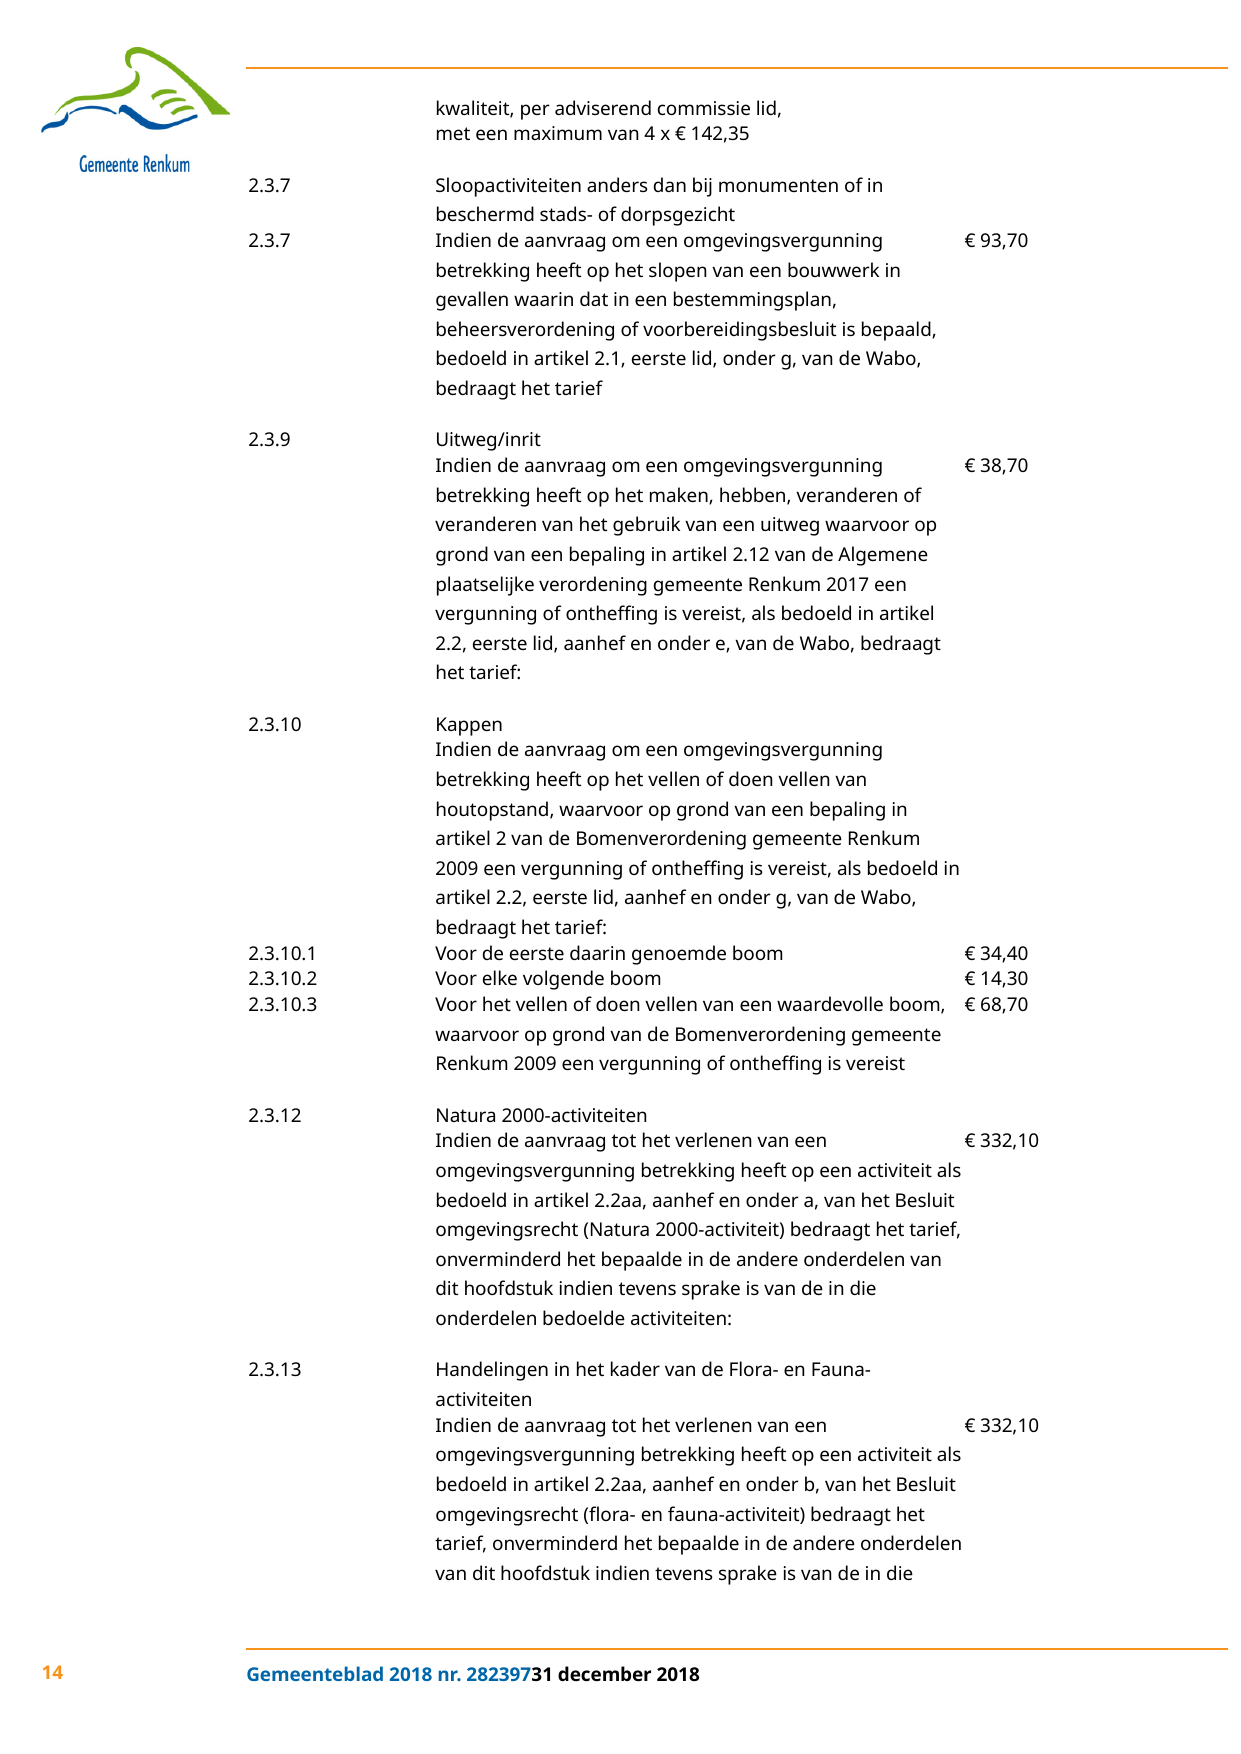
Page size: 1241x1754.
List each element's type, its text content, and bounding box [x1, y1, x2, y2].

table_cell [964, 121, 1152, 146]
table_cell 2.3.10 [248, 711, 435, 737]
table_cell 2.3.10.1 [248, 940, 435, 966]
table_cell 2.3.9 [248, 427, 435, 452]
table_cell [964, 711, 1152, 737]
table_cell Handelingen in het kader van de Flora- en Fauna-activiteiten [435, 1357, 964, 1412]
picture [41, 47, 231, 172]
table_cell € 93,70 [964, 227, 1152, 401]
table_cell kwaliteit, per adviserend commissie lid, [435, 95, 964, 121]
table_cell [248, 737, 435, 940]
table_cell [248, 146, 435, 172]
table_cell [964, 1076, 1152, 1102]
table_cell [964, 1331, 1152, 1357]
table_cell [964, 685, 1152, 711]
table_cell [964, 427, 1152, 452]
table_cell [248, 685, 435, 711]
table_cell [964, 1357, 1152, 1412]
table_cell Indien de aanvraag tot het verlenen van een omgevingsvergunning betrekking heeft op een activiteit als bedoeld in artikel 2.2aa, aanhef en onder a, van het Besluit omgevingsrecht (Natura 2000-activiteit) bedraagt het tarief, onverminderd het bepaalde in de andere onderdelen van dit hoofdstuk indien tevens sprake is van de in die onderdelen bedoelde activiteiten: [435, 1128, 964, 1331]
table_cell [248, 95, 435, 121]
table_cell [248, 453, 435, 685]
table_cell [964, 172, 1152, 227]
table_cell Kappen [435, 711, 964, 737]
table_cell [435, 401, 964, 427]
table_cell 2.3.7 [248, 172, 435, 227]
table_cell 2.3.12 [248, 1102, 435, 1128]
table_cell 2.3.10.3 [248, 991, 435, 1076]
table_cell [435, 146, 964, 172]
table_cell Indien de aanvraag om een omgevingsvergunning betrekking heeft op het maken, hebben, veranderen of veranderen van het gebruik van een uitweg waarvoor op grond van een bepaling in artikel 2.12 van de Algemene plaatselijke verordening gemeente Renkum 2017 een vergunning of ontheffing is vereist, als bedoeld in artikel 2.2, eerste lid, aanhef en onder e, van de Wabo, bedraagt het tarief: [435, 453, 964, 685]
table_cell [964, 95, 1152, 121]
table_cell Natura 2000-activiteiten [435, 1102, 964, 1128]
table_cell Uitweg/inrit [435, 427, 964, 452]
table_cell [248, 1076, 435, 1102]
table_cell 2.3.13 [248, 1357, 435, 1412]
table_cell [964, 737, 1152, 940]
table_cell € 68,70 [964, 991, 1152, 1076]
table_cell [248, 1331, 435, 1357]
table_cell Voor het vellen of doen vellen van een waardevolle boom, waarvoor op grond van de Bomenverordening gemeente Renkum 2009 een vergunning of ontheffing is vereist [435, 991, 964, 1076]
table_cell Indien de aanvraag tot het verlenen van een omgevingsvergunning betrekking heeft op een activiteit als bedoeld in artikel 2.2aa, aanhef en onder b, van het Besluit omgevingsrecht (flora- en fauna-activiteit) bedraagt het tarief, onverminderd het bepaalde in de andere onderdelen van dit hoofdstuk indien tevens sprake is van de in die [435, 1412, 964, 1586]
table_cell € 14,30 [964, 966, 1152, 991]
table_cell Indien de aanvraag om een omgevingsvergunning betrekking heeft op het slopen van een bouwwerk in gevallen waarin dat in een bestemmingsplan, beheersverordening of voorbereidingsbesluit is bepaald, bedoeld in artikel 2.1, eerste lid, onder g, van de Wabo, bedraagt het tarief [435, 227, 964, 401]
table_cell Voor de eerste daarin genoemde boom [435, 940, 964, 966]
table_cell Voor elke volgende boom [435, 966, 964, 991]
table_cell [435, 685, 964, 711]
table_cell [248, 1128, 435, 1331]
table_cell 2.3.10.2 [248, 966, 435, 991]
table_cell [248, 401, 435, 427]
table_cell [435, 1331, 964, 1357]
table_cell Sloopactiviteiten anders dan bij monumenten of in beschermd stads- of dorpsgezicht [435, 172, 964, 227]
table_cell [248, 121, 435, 146]
table_cell 2.3.7 [248, 227, 435, 401]
table_cell [248, 1412, 435, 1586]
table_cell [435, 1076, 964, 1102]
table_cell [964, 401, 1152, 427]
table_cell € 332,10 [964, 1412, 1152, 1586]
table_cell € 332,10 [964, 1128, 1152, 1331]
table_cell € 34,40 [964, 940, 1152, 966]
table_cell [964, 146, 1152, 172]
table_cell € 38,70 [964, 453, 1152, 685]
table_cell [964, 1102, 1152, 1128]
table_cell met een maximum van 4 x € 142,35 [435, 121, 964, 146]
table_cell Indien de aanvraag om een omgevingsvergunning betrekking heeft op het vellen of doen vellen van houtopstand, waarvoor op grond van een bepaling in artikel 2 van de Bomenverordening gemeente Renkum 2009 een vergunning of ontheffing is vereist, als bedoeld in artikel 2.2, eerste lid, aanhef en onder g, van de Wabo, bedraagt het tarief: [435, 737, 964, 940]
